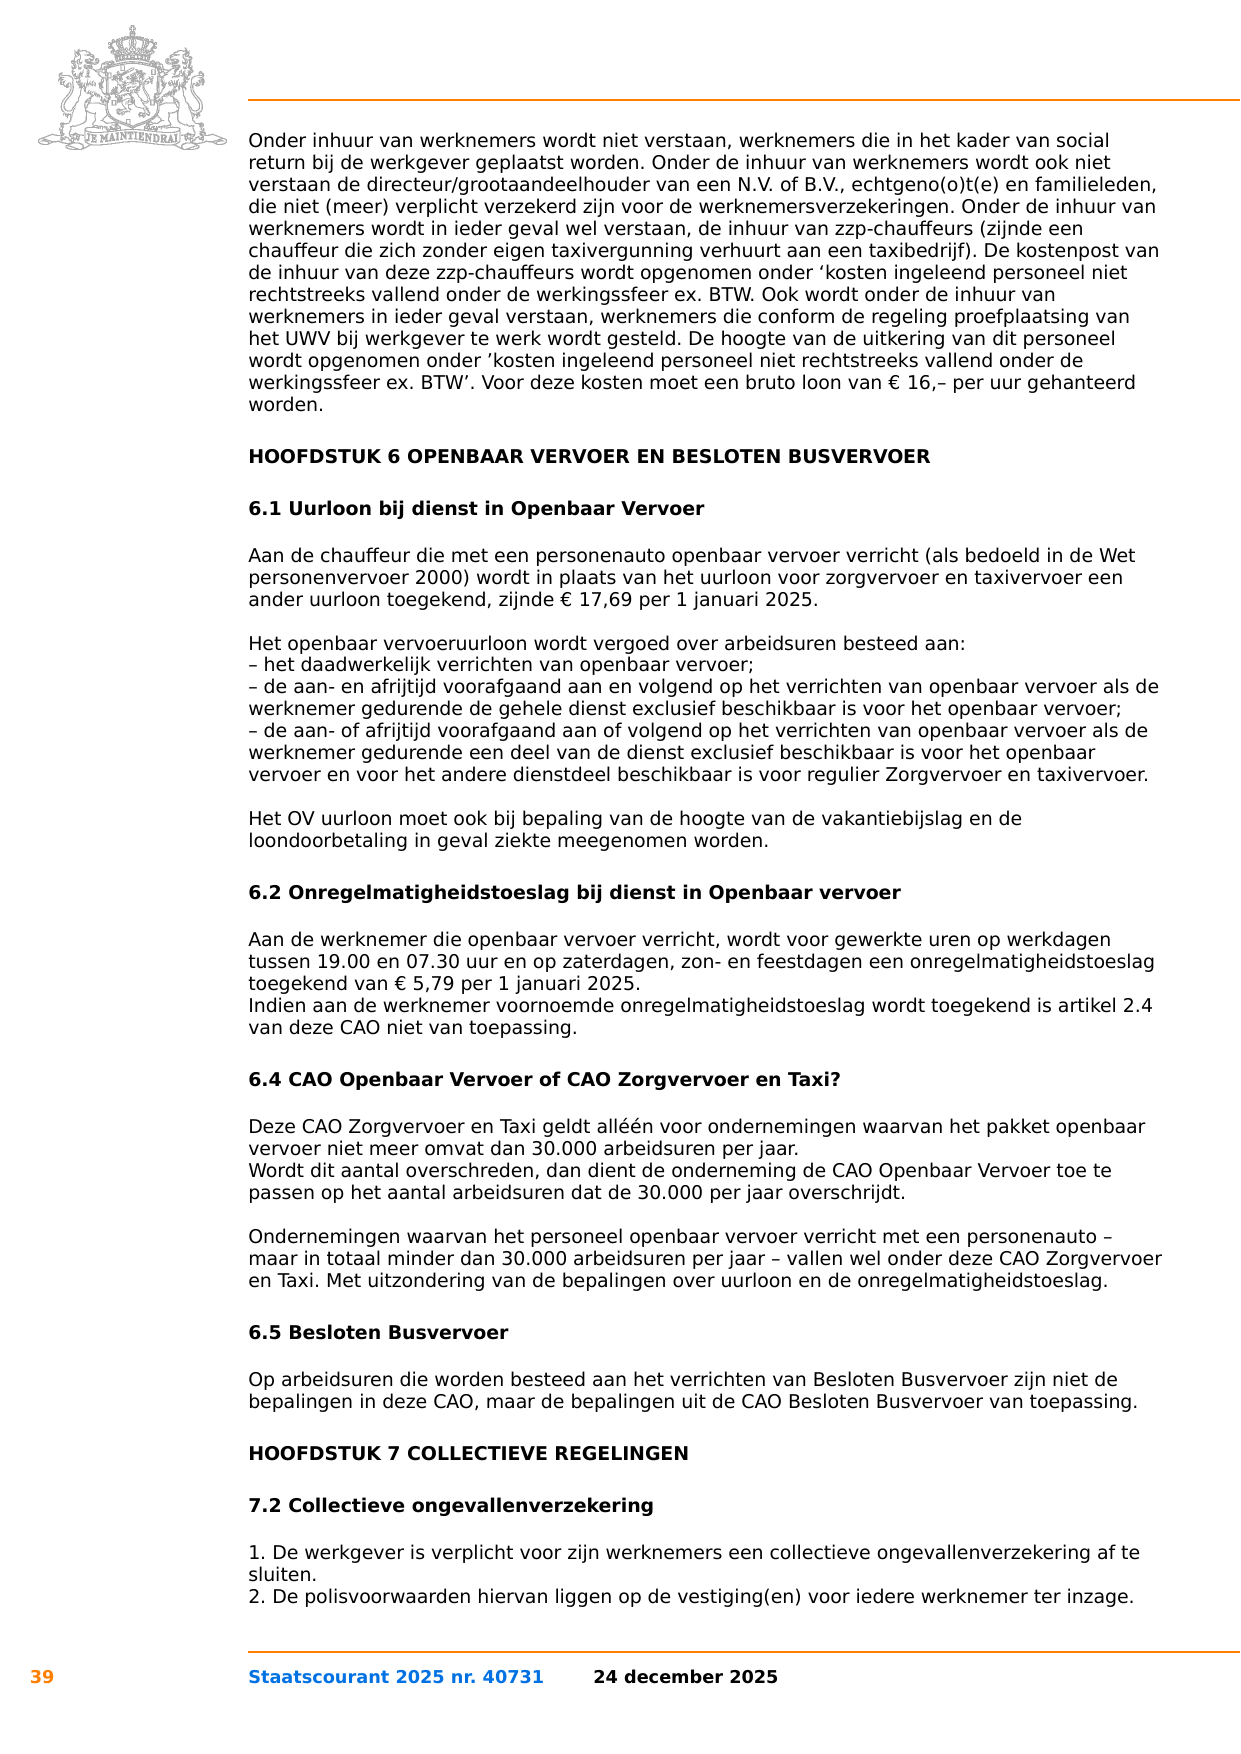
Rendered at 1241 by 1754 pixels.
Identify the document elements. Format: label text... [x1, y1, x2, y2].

text – het daadwerkelijk verrichten van openbaar vervoer; [248, 654, 1163, 676]
subtitle 6.1 Uurloon bij dienst in Openbaar Vervoer [248, 498, 1163, 519]
subtitle HOOFDSTUK 6 OPENBAAR VERVOER EN BESLOTEN BUSVERVOER [248, 446, 1163, 468]
text Het openbaar vervoeruurloon wordt vergoed over arbeidsuren besteed aan: [248, 632, 1163, 654]
picture [38, 25, 227, 150]
subtitle 6.2 Onregelmatigheidstoeslag bij dienst in Openbaar vervoer [248, 882, 1163, 904]
subtitle 7.2 Collectieve ongevallenverzekering [248, 1494, 1163, 1517]
text 1. De werkgever is verplicht voor zijn werknemers een collectieve ongevallenverzekering af te sluiten. [248, 1542, 1163, 1586]
text Aan de chauffeur die met een personenauto openbaar vervoer verricht (als bedoeld in de Wet personenvervoer 2000) wordt in plaats van het uurloon voor zorgvervoer en taxivervoer een ander uurloon toegekend, zijnde € 17,69 per 1 januari 2025. [248, 544, 1163, 611]
text – de aan- en afrijtijd voorafgaand aan en volgend op het verrichten van openbaar vervoer als de werknemer gedurende de gehele dienst exclusief beschikbaar is voor het openbaar vervoer; [248, 676, 1163, 720]
text – de aan- of afrijtijd voorafgaand aan of volgend op het verrichten van openbaar vervoer als de werknemer gedurende een deel van de dienst exclusief beschikbaar is voor het openbaar vervoer en voor het andere dienstdeel beschikbaar is voor regulier Zorgvervoer en taxivervoer. [248, 720, 1163, 786]
subtitle 6.4 CAO Openbaar Vervoer of CAO Zorgvervoer en Taxi? [248, 1069, 1163, 1091]
text Onder inhuur van werknemers wordt niet verstaan, werknemers die in het kader van social return bij de werkgever geplaatst worden. Onder de inhuur van werknemers wordt ook niet verstaan de directeur/grootaandeelhouder van een N.V. of B.V., echtgeno(o)t(e) en familieleden, die niet (meer) verplicht verzekerd zijn voor de werknemersverzekeringen. Onder de inhuur van werknemers wordt in ieder geval wel verstaan, de inhuur van zzp-chauffeurs (zijnde een chauffeur die zich zonder eigen taxivergunning verhuurt aan een taxibedrijf). De kostenpost van de inhuur van deze zzp-chauffeurs wordt opgenomen onder ‘kosten ingeleend personeel niet rechtstreeks vallend onder de werkingssfeer ex. BTW. Ook wordt onder de inhuur van werknemers in ieder geval verstaan, werknemers die conform de regeling proefplaatsing van het UWV bij werkgever te werk wordt gesteld. De hoogte van de uitkering van dit personeel wordt opgenomen onder ’kosten ingeleend personeel niet rechtstreeks vallend onder de werkingssfeer ex. BTW’. Voor deze kosten moet een bruto loon van € 16,– per uur gehanteerd worden. [248, 130, 1163, 416]
text Het OV uurloon moet ook bij bepaling van de hoogte van de vakantiebijslag en de loondoorbetaling in geval ziekte meegenomen worden. [248, 808, 1163, 852]
text Aan de werknemer die openbaar vervoer verricht, wordt voor gewerkte uren op werkdagen tussen 19.00 en 07.30 uur en op zaterdagen, zon- en feestdagen een onregelmatigheidstoeslag toegekend van € 5,79 per 1 januari 2025. [248, 929, 1163, 995]
text 2. De polisvoorwaarden hiervan liggen op de vestiging(en) voor iedere werknemer ter inzage. [248, 1586, 1163, 1607]
text Ondernemingen waarvan het personeel openbaar vervoer verricht met een personenauto – maar in totaal minder dan 30.000 arbeidsuren per jaar – vallen wel onder deze CAO Zorgvervoer en Taxi. Met uitzondering van de bepalingen over uurloon en de onregelmatigheidstoeslag. [248, 1226, 1163, 1292]
text Op arbeidsuren die worden besteed aan het verrichten van Besloten Busvervoer zijn niet de bepalingen in deze CAO, maar de bepalingen uit de CAO Besloten Busvervoer van toepassing. [248, 1369, 1163, 1413]
text Deze CAO Zorgvervoer en Taxi geldt alléén voor ondernemingen waarvan het pakket openbaar vervoer niet meer omvat dan 30.000 arbeidsuren per jaar. [248, 1116, 1163, 1160]
subtitle 6.5 Besloten Busvervoer [248, 1322, 1163, 1344]
subtitle HOOFDSTUK 7 COLLECTIEVE REGELINGEN [248, 1443, 1163, 1464]
text Indien aan de werknemer voornoemde onregelmatigheidstoeslag wordt toegekend is artikel 2.4 van deze CAO niet van toepassing. [248, 995, 1163, 1039]
text Wordt dit aantal overschreden, dan dient de onderneming de CAO Openbaar Vervoer toe te passen op het aantal arbeidsuren dat de 30.000 per jaar overschrijdt. [248, 1160, 1163, 1204]
